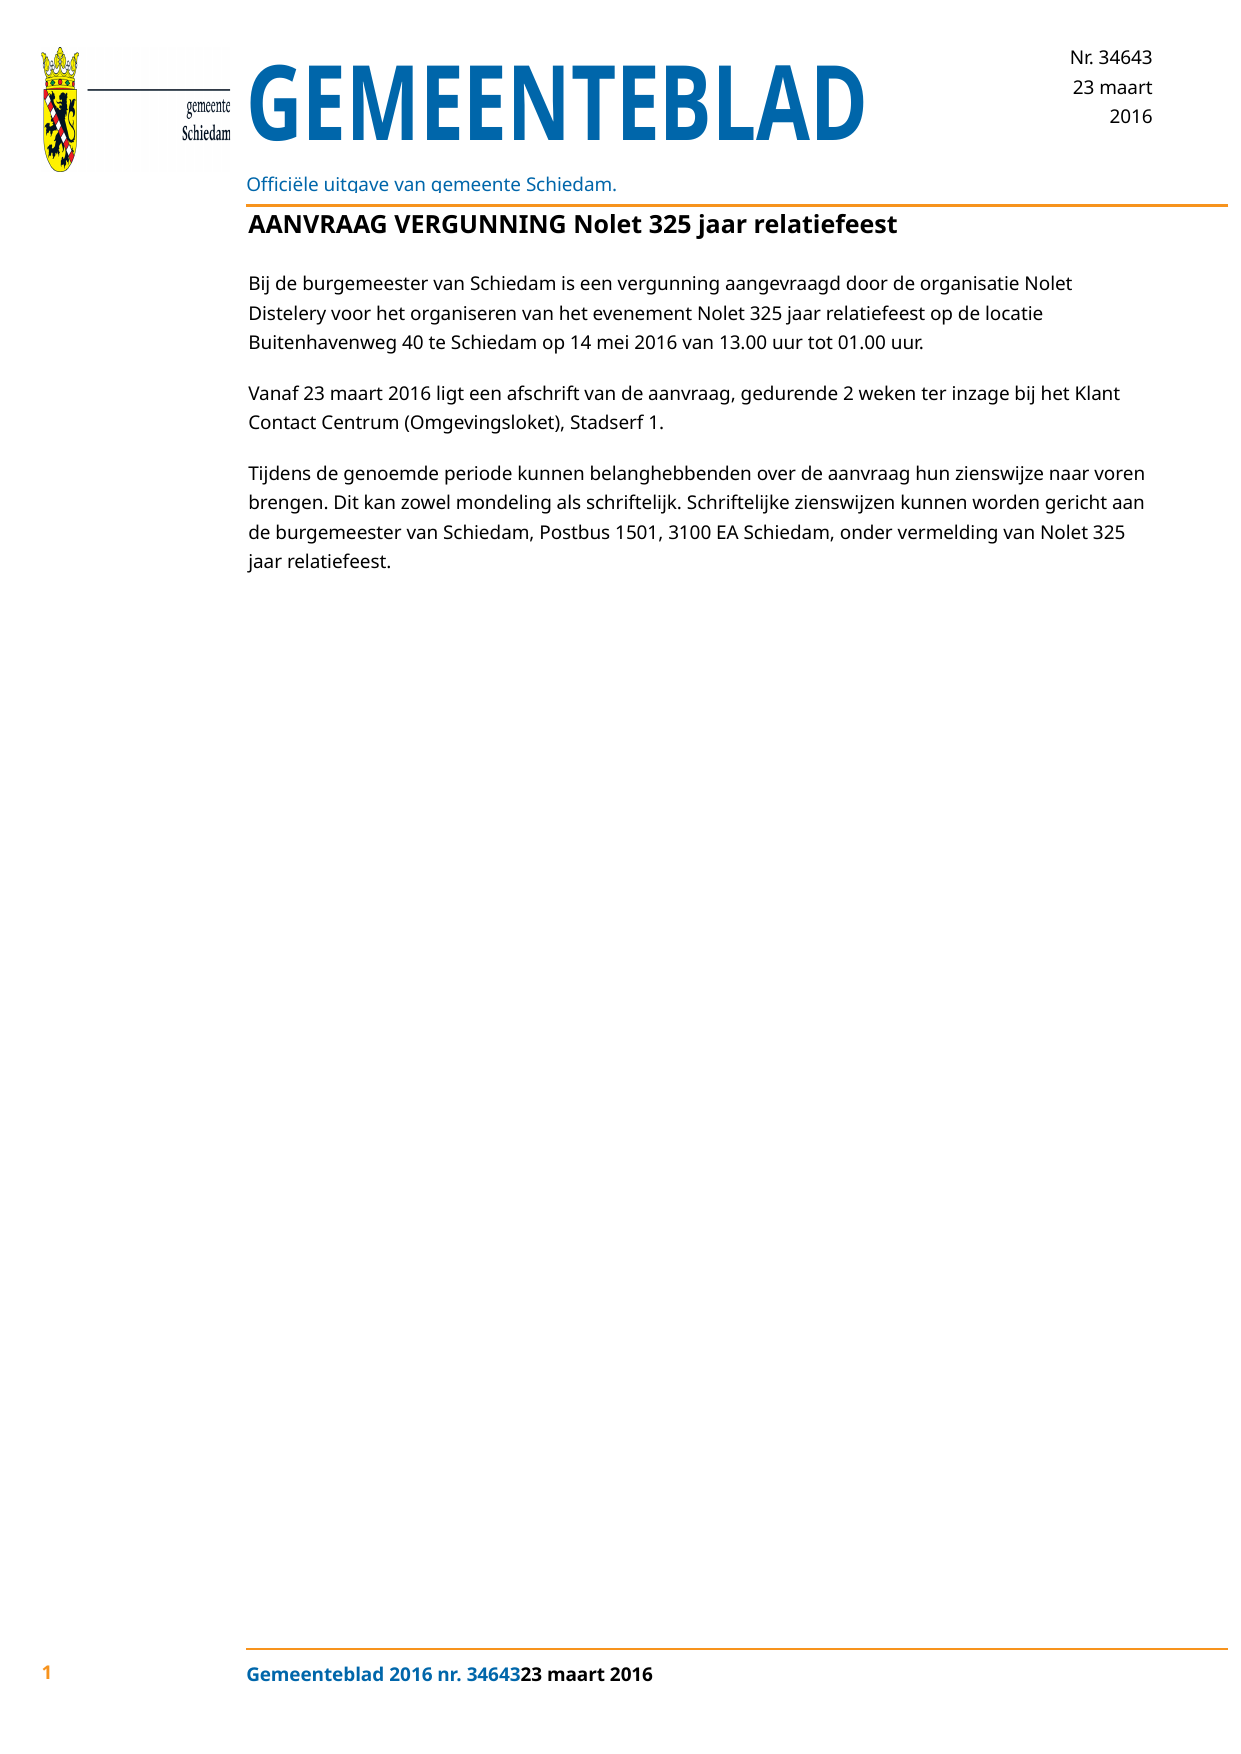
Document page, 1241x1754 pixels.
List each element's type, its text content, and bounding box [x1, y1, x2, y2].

text AANVRAAG VERGUNNING Nolet 325 jaar relatiefeest [248, 207, 1152, 241]
picture [41, 47, 231, 172]
text Vanaf 23 maart 2016 ligt een afschrift van de aanvraag, gedurende 2 weken ter inzage bij het Klant Contact Centrum (Omgevingsloket), Stadserf 1. [248, 380, 1152, 435]
text Bij de burgemeester van Schiedam is een vergunning aangevraagd door de organisatie Nolet Distelery voor het organiseren van het evenement Nolet 325 jaar relatiefeest op de locatie Buitenhavenweg 40 te Schiedam op 14 mei 2016 van 13.00 uur tot 01.00 uur. [248, 270, 1152, 355]
text Tijdens de genoemde periode kunnen belanghebbenden over de aanvraag hun zienswijze naar voren brengen. Dit kan zowel mondeling als schriftelijk. Schriftelijke zienswijzen kunnen worden gericht aan de burgemeester van Schiedam, Postbus 1501, 3100 EA Schiedam, onder vermelding van Nolet 325 jaar relatiefeest. [248, 460, 1152, 574]
